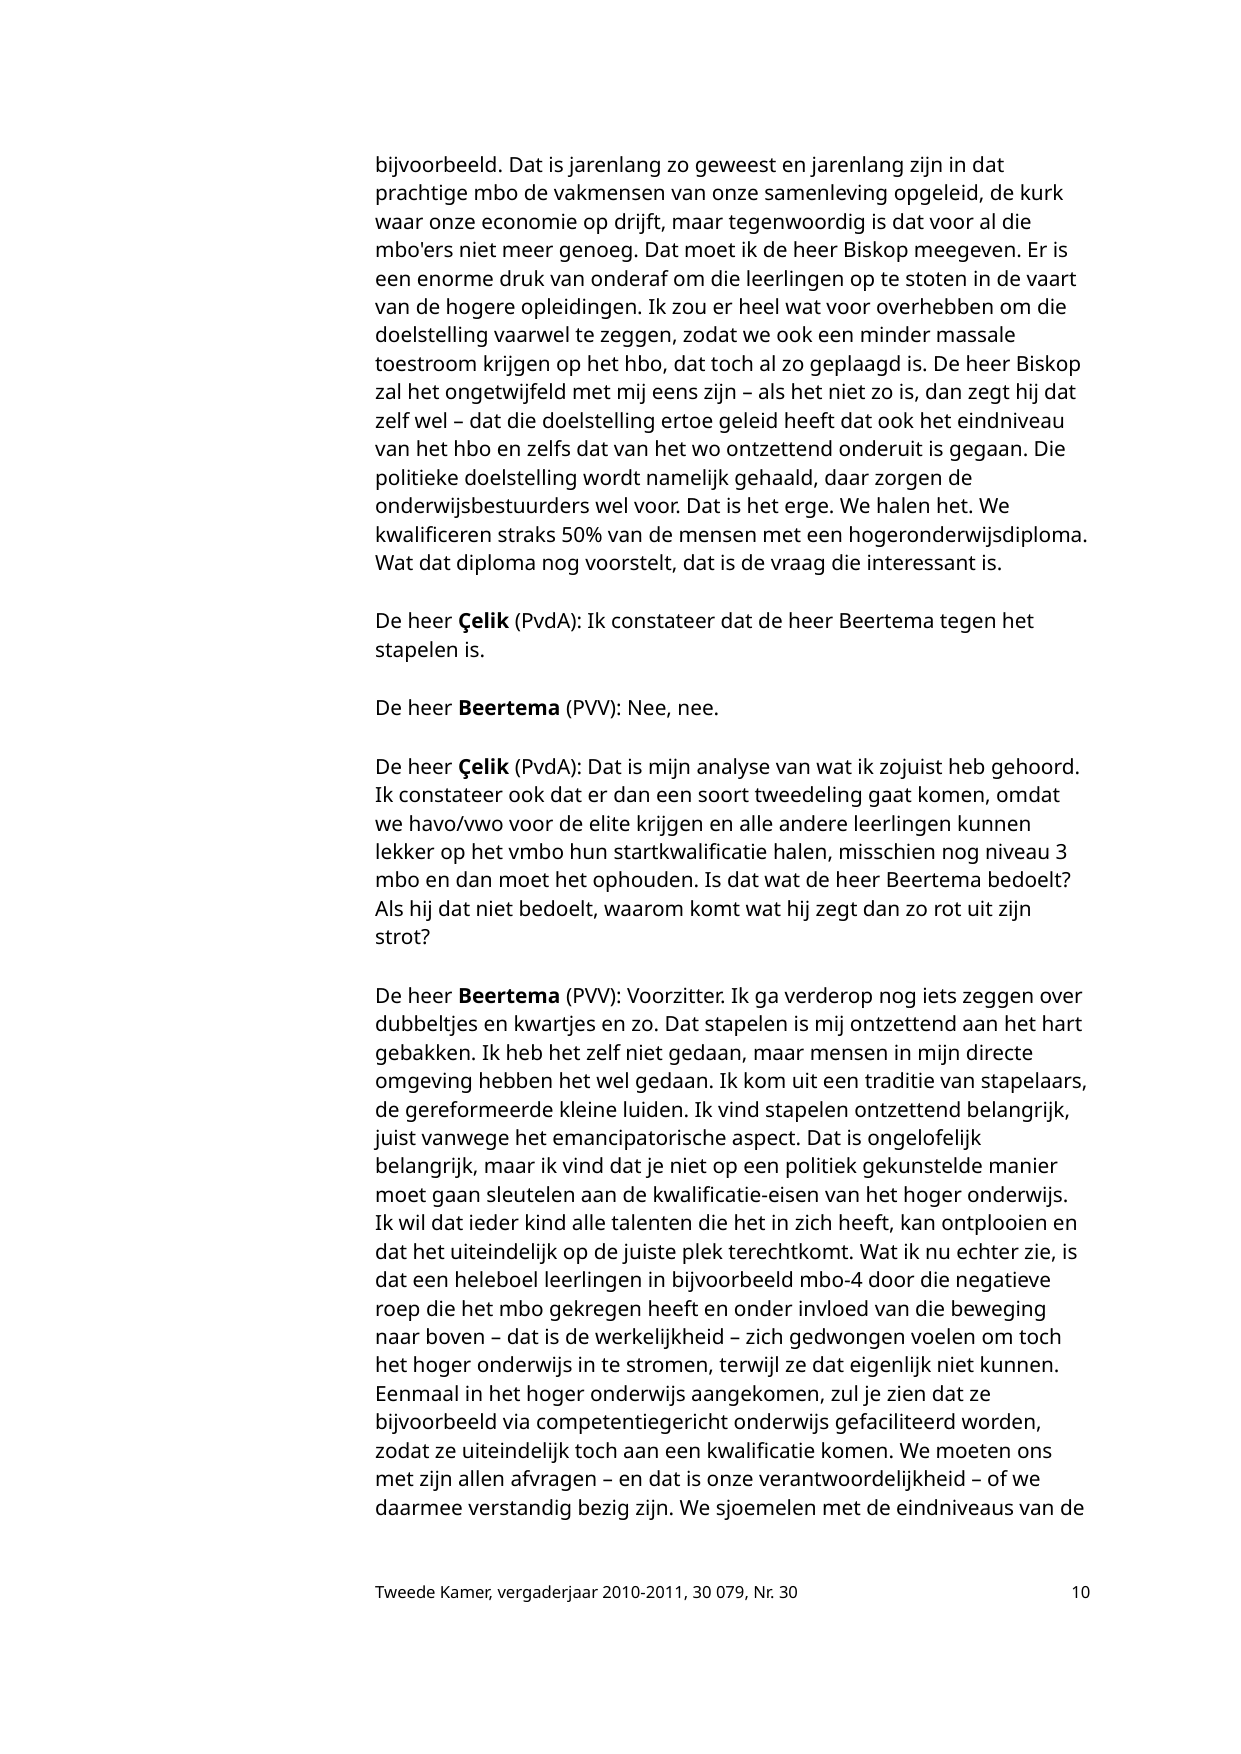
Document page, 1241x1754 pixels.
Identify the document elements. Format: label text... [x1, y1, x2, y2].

text bijvoorbeeld. Dat is jarenlang zo geweest en jarenlang zijn in dat prachtige mbo de vakmensen van onze samenleving opgeleid, de kurk waar onze economie op drijft, maar tegenwoordig is dat voor al die mbo'ers niet meer genoeg. Dat moet ik de heer Biskop meegeven. Er is een enorme druk van onderaf om die leerlingen op te stoten in de vaart van de hogere opleidingen. Ik zou er heel wat voor overhebben om die doelstelling vaarwel te zeggen, zodat we ook een minder massale toestroom krijgen op het hbo, dat toch al zo geplaagd is. De heer Biskop zal het ongetwijfeld met mij eens zijn – als het niet zo is, dan zegt hij dat zelf wel – dat die doelstelling ertoe geleid heeft dat ook het eindniveau van het hbo en zelfs dat van het wo ontzettend onderuit is gegaan. Die politieke doelstelling wordt namelijk gehaald, daar zorgen de onderwijsbestuurders wel voor. Dat is het erge. We halen het. We kwalificeren straks 50% van de mensen met een hogeronderwijsdiploma. Wat dat diploma nog voorstelt, dat is de vraag die interessant is. [375, 150, 1090, 577]
text De heer Çelik (PvdA): Ik constateer dat de heer Beertema tegen het stapelen is. [375, 607, 1090, 663]
text De heer Çelik (PvdA): Dat is mijn analyse van wat ik zojuist heb gehoord. Ik constateer ook dat er dan een soort tweedeling gaat komen, omdat we havo/vwo voor de elite krijgen en alle andere leerlingen kunnen lekker op het vmbo hun startkwalificatie halen, misschien nog niveau 3 mbo en dan moet het ophouden. Is dat wat de heer Beertema bedoelt? Als hij dat niet bedoelt, waarom komt wat hij zegt dan zo rot uit zijn strot? [375, 752, 1090, 951]
text De heer Beertema (PVV): Nee, nee. [375, 693, 1090, 722]
text De heer Beertema (PVV): Voorzitter. Ik ga verderop nog iets zeggen over dubbeltjes en kwartjes en zo. Dat stapelen is mij ontzettend aan het hart gebakken. Ik heb het zelf niet gedaan, maar mensen in mijn directe omgeving hebben het wel gedaan. Ik kom uit een traditie van stapelaars, de gereformeerde kleine luiden. Ik vind stapelen ontzettend belangrijk, juist vanwege het emancipatorische aspect. Dat is ongelofelijk belangrijk, maar ik vind dat je niet op een politiek gekunstelde manier moet gaan sleutelen aan de kwalificatie-eisen van het hoger onderwijs. Ik wil dat ieder kind alle talenten die het in zich heeft, kan ontplooien en dat het uiteindelijk op de juiste plek terechtkomt. Wat ik nu echter zie, is dat een heleboel leerlingen in bijvoorbeeld mbo-4 door die negatieve roep die het mbo gekregen heeft en onder invloed van die beweging naar boven – dat is de werkelijkheid – zich gedwongen voelen om toch het hoger onderwijs in te stromen, terwijl ze dat eigenlijk niet kunnen. Eenmaal in het hoger onderwijs aangekomen, zul je zien dat ze bijvoorbeeld via competentiegericht onderwijs gefaciliteerd worden, zodat ze uiteindelijk toch aan een kwalificatie komen. We moeten ons met zijn allen afvragen – en dat is onze verantwoordelijkheid – of we daarmee verstandig bezig zijn. We sjoemelen met de eindniveaus van de [375, 981, 1090, 1521]
